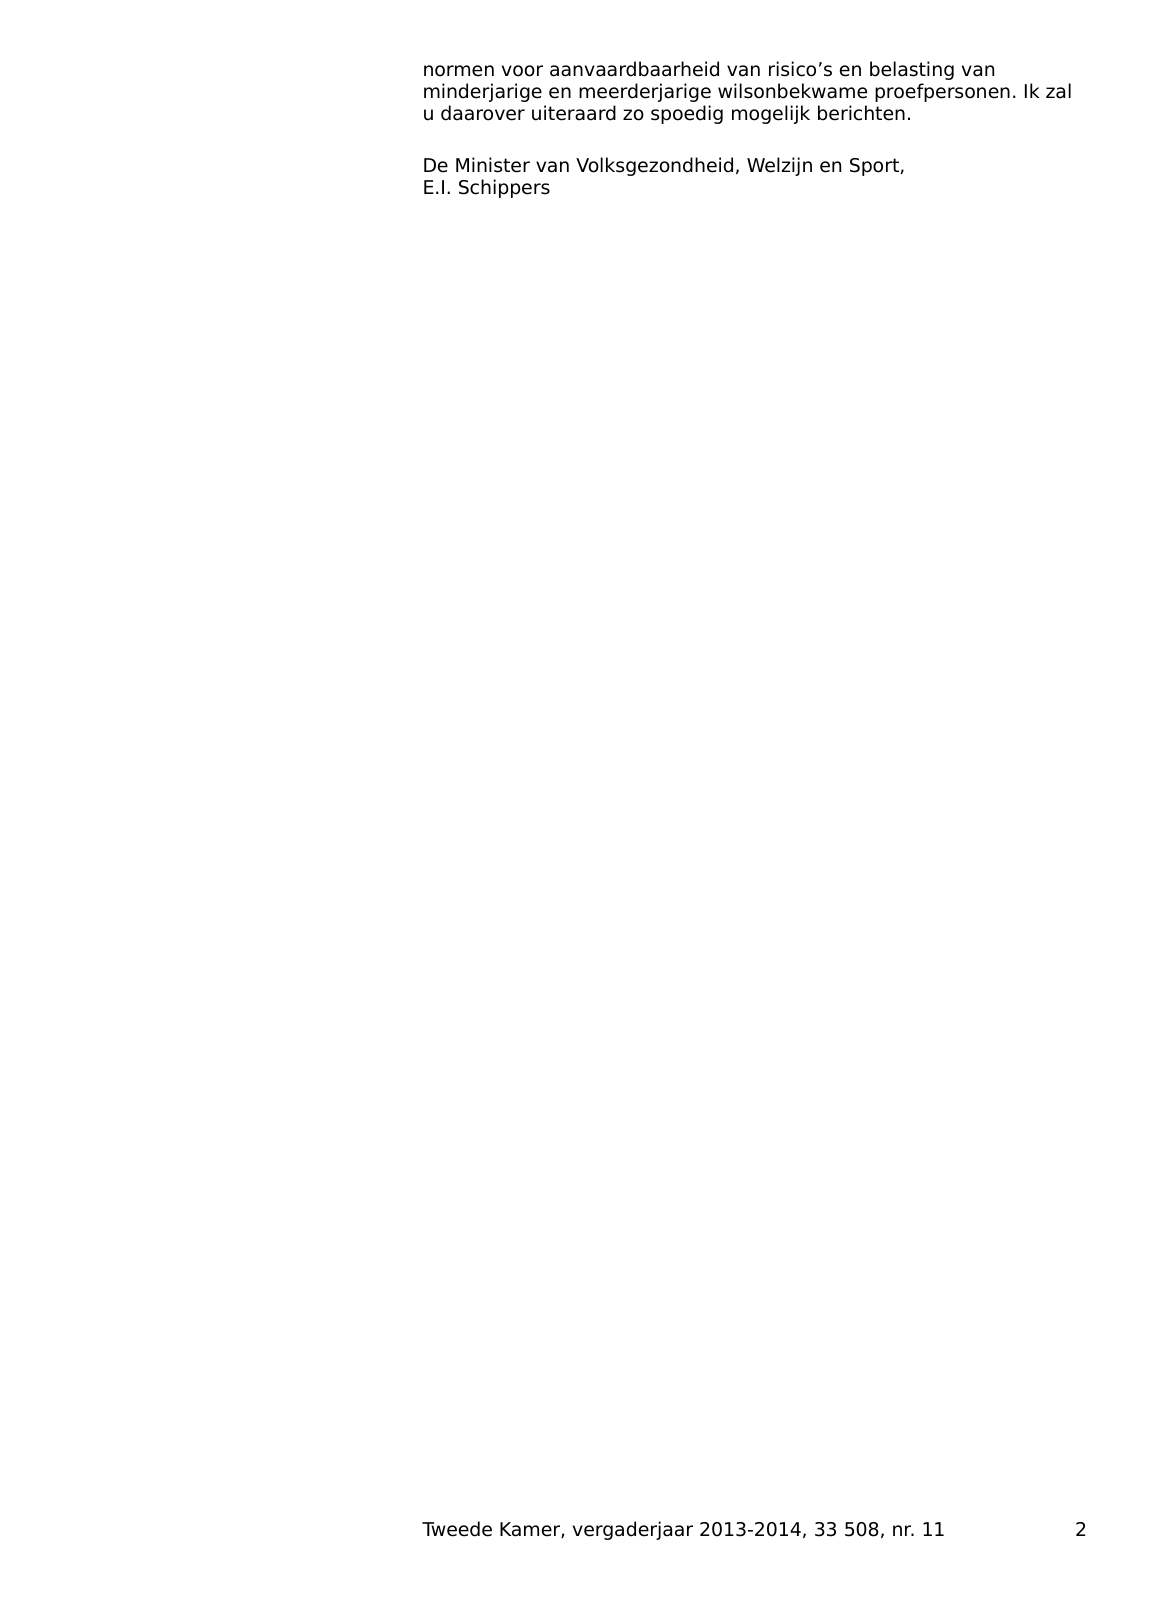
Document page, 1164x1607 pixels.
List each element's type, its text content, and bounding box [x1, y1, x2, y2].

text normen voor aanvaardbaarheid van risico’s en belasting van minderjarige en meerderjarige wilsonbekwame proefpersonen. Ik zal u daarover uiteraard zo spoedig mogelijk berichten. [422, 59, 1087, 125]
text De Minister van Volksgezondheid, Welzijn en Sport, E.I. Schippers [422, 155, 1087, 199]
